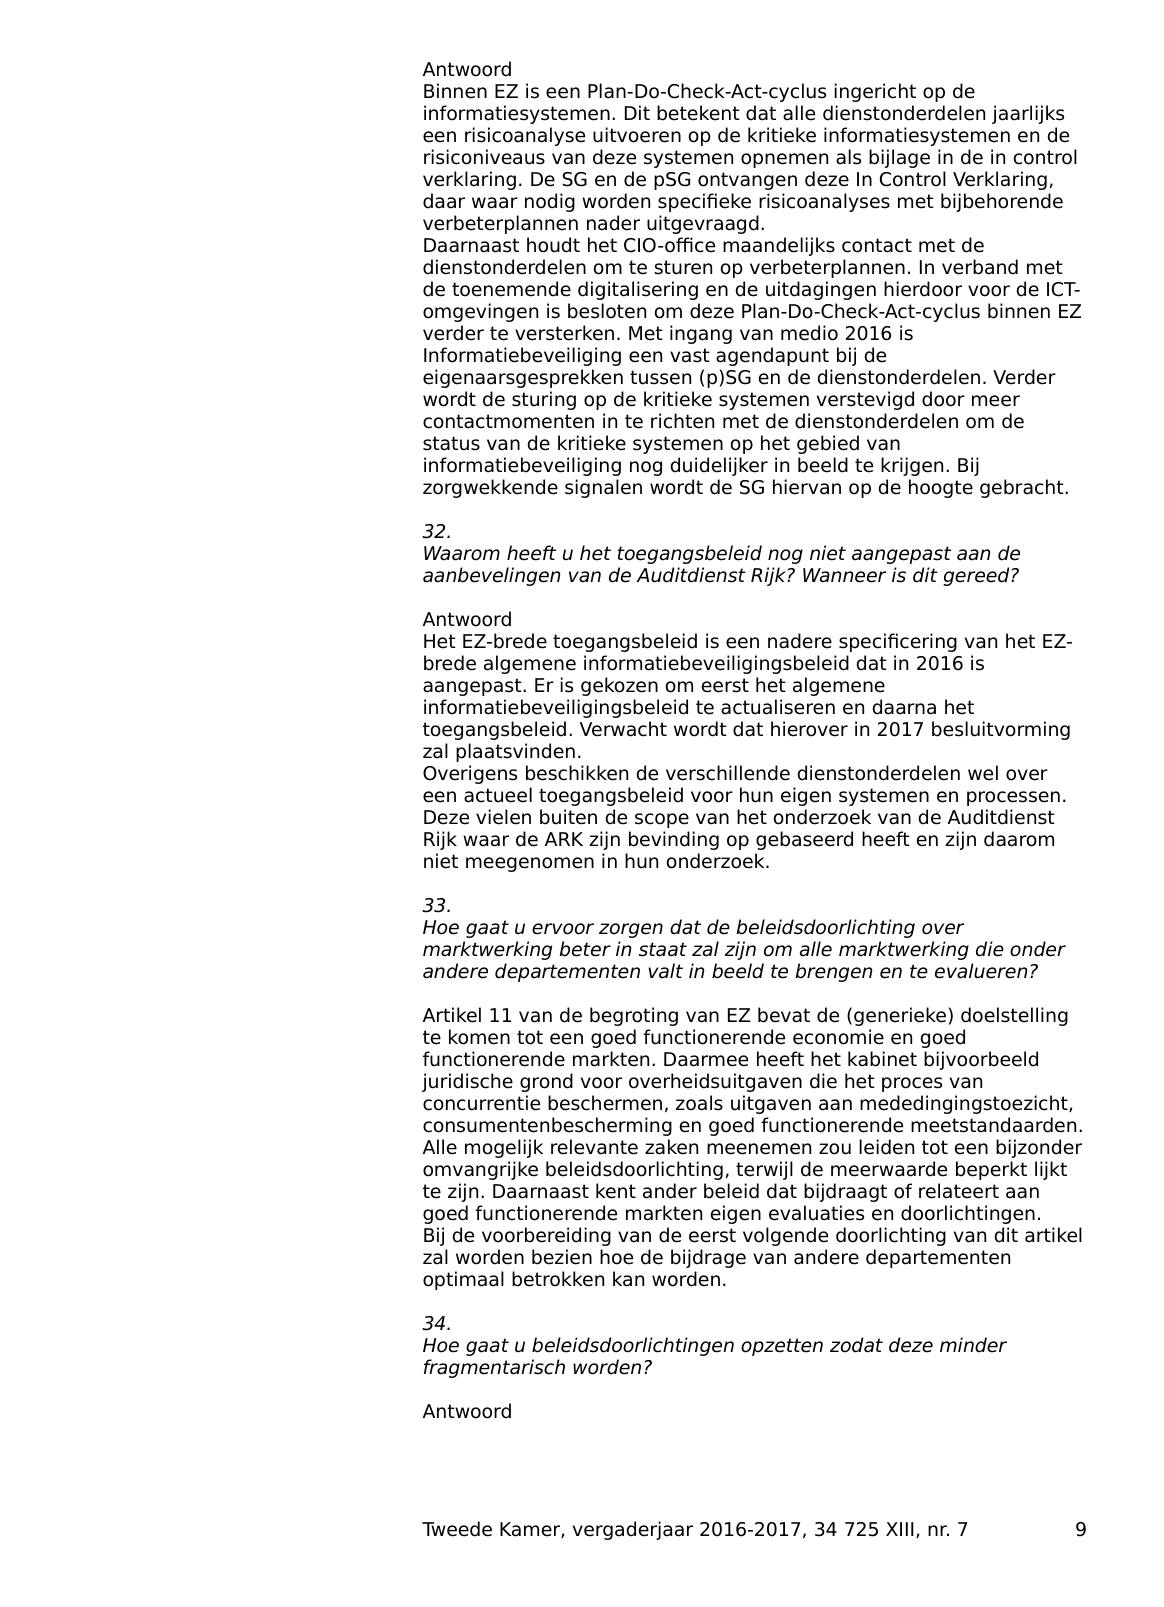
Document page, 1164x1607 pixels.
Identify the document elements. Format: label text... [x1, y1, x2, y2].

text 32. [422, 521, 1087, 543]
text Artikel 11 van de begroting van EZ bevat de (generieke) doelstelling te komen tot een goed functionerende economie en goed functionerende markten. Daarmee heeft het kabinet bijvoorbeeld juridische grond voor overheidsuitgaven die het proces van concurrentie beschermen, zoals uitgaven aan mededingingstoezicht, consumentenbescherming en goed functionerende meetstandaarden. Alle mogelijk relevante zaken meenemen zou leiden tot een bijzonder omvangrijke beleidsdoorlichting, terwijl de meerwaarde beperkt lijkt te zijn. Daarnaast kent ander beleid dat bijdraagt of relateert aan goed functionerende markten eigen evaluaties en doorlichtingen. [422, 1005, 1087, 1225]
text Bij de voorbereiding van de eerst volgende doorlichting van dit artikel zal worden bezien hoe de bijdrage van andere departementen optimaal betrokken kan worden. [422, 1225, 1087, 1291]
text Antwoord [422, 609, 1087, 631]
text Overigens beschikken de verschillende dienstonderdelen wel over een actueel toegangsbeleid voor hun eigen systemen en processen. Deze vielen buiten de scope van het onderzoek van de Auditdienst Rijk waar de ARK zijn bevinding op gebaseerd heeft en zijn daarom niet meegenomen in hun onderzoek. [422, 763, 1087, 873]
text Antwoord [422, 59, 1087, 81]
text 33. [422, 895, 1087, 917]
text Waarom heeft u het toegangsbeleid nog niet aangepast aan de aanbevelingen van de Auditdienst Rijk? Wanneer is dit gereed? [422, 543, 1087, 587]
text Het EZ-brede toegangsbeleid is een nadere specificering van het EZ-brede algemene informatiebeveiligingsbeleid dat in 2016 is aangepast. Er is gekozen om eerst het algemene informatiebeveiligingsbeleid te actualiseren en daarna het toegangsbeleid. Verwacht wordt dat hierover in 2017 besluitvorming zal plaatsvinden. [422, 631, 1087, 763]
text Hoe gaat u beleidsdoorlichtingen opzetten zodat deze minder fragmentarisch worden? [422, 1335, 1087, 1379]
text Daarnaast houdt het CIO-office maandelijks contact met de dienstonderdelen om te sturen op verbeterplannen. In verband met de toenemende digitalisering en de uitdagingen hierdoor voor de ICT-omgevingen is besloten om deze Plan-Do-Check-Act-cyclus binnen EZ verder te versterken. Met ingang van medio 2016 is Informatiebeveiliging een vast agendapunt bij de eigenaarsgesprekken tussen (p)SG en de dienstonderdelen. Verder wordt de sturing op de kritieke systemen verstevigd door meer contactmomenten in te richten met de dienstonderdelen om de status van de kritieke systemen op het gebied van informatiebeveiliging nog duidelijker in beeld te krijgen. Bij zorgwekkende signalen wordt de SG hiervan op de hoogte gebracht. [422, 235, 1087, 499]
text Antwoord [422, 1401, 1087, 1423]
text Binnen EZ is een Plan-Do-Check-Act-cyclus ingericht op de informatiesystemen. Dit betekent dat alle dienstonderdelen jaarlijks een risicoanalyse uitvoeren op de kritieke informatiesystemen en de risiconiveaus van deze systemen opnemen als bijlage in de in control verklaring. De SG en de pSG ontvangen deze In Control Verklaring, daar waar nodig worden specifieke risicoanalyses met bijbehorende verbeterplannen nader uitgevraagd. [422, 81, 1087, 235]
text 34. [422, 1313, 1087, 1335]
text Hoe gaat u ervoor zorgen dat de beleidsdoorlichting over marktwerking beter in staat zal zijn om alle marktwerking die onder andere departementen valt in beeld te brengen en te evalueren? [422, 917, 1087, 983]
